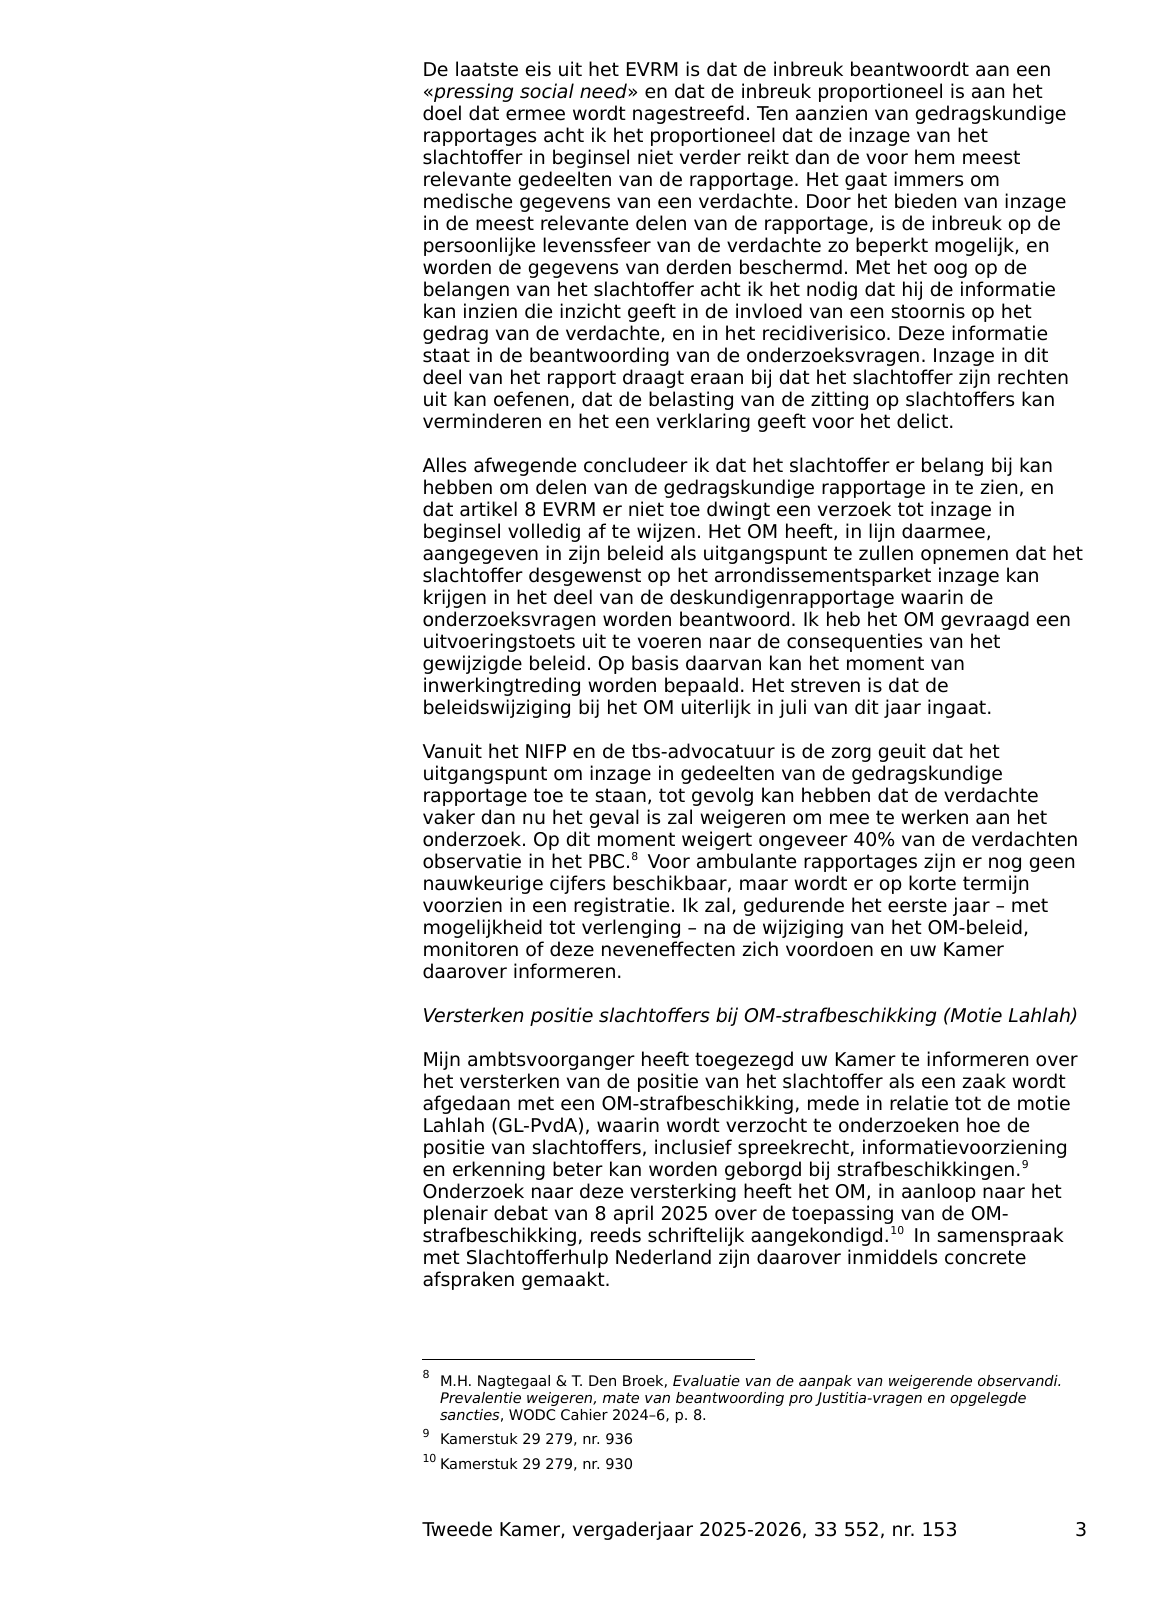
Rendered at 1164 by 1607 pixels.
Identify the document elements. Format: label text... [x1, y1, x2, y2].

text Kamerstuk 29 279, nr. 930 [422, 1452, 1087, 1474]
subtitle Versterken positie slachtoffers bij OM-strafbeschikking (Motie Lahlah) [422, 1005, 1087, 1027]
text De laatste eis uit het EVRM is dat de inbreuk beantwoordt aan een «pressing social need» en dat de inbreuk proportioneel is aan het doel dat ermee wordt nagestreefd. Ten aanzien van gedragskundige rapportages acht ik het proportioneel dat de inzage van het slachtoffer in beginsel niet verder reikt dan de voor hem meest relevante gedeelten van de rapportage. Het gaat immers om medische gegevens van een verdachte. Door het bieden van inzage in de meest relevante delen van de rapportage, is de inbreuk op de persoonlijke levenssfeer van de verdachte zo beperkt mogelijk, en worden de gegevens van derden beschermd. Met het oog op de belangen van het slachtoffer acht ik het nodig dat hij de informatie kan inzien die inzicht geeft in de invloed van een stoornis op het gedrag van de verdachte, en in het recidiverisico. Deze informatie staat in de beantwoording van de onderzoeksvragen. Inzage in dit deel van het rapport draagt eraan bij dat het slachtoffer zijn rechten uit kan oefenen, dat de belasting van de zitting op slachtoffers kan verminderen en het een verklaring geeft voor het delict. [422, 59, 1087, 433]
text Mijn ambtsvoorganger heeft toegezegd uw Kamer te informeren over het versterken van de positie van het slachtoffer als een zaak wordt afgedaan met een OM-strafbeschikking, mede in relatie tot de motie Lahlah (GL-PvdA), waarin wordt verzocht te onderzoeken hoe de positie van slachtoffers, inclusief spreekrecht, informatievoorziening en erkenning beter kan worden geborgd bij strafbeschikkingen. Onderzoek naar deze versterking heeft het OM, in aanloop naar het plenair debat van 8 april 2025 over de toepassing van de OM-strafbeschikking, reeds schriftelijk aangekondigd. In samenspraak met Slachtofferhulp Nederland zijn daarover inmiddels concrete afspraken gemaakt. [422, 1049, 1087, 1291]
text Vanuit het NIFP en de tbs-advocatuur is de zorg geuit dat het uitgangspunt om inzage in gedeelten van de gedragskundige rapportage toe te staan, tot gevolg kan hebben dat de verdachte vaker dan nu het geval is zal weigeren om mee te werken aan het onderzoek. Op dit moment weigert ongeveer 40% van de verdachten observatie in het PBC. Voor ambulante rapportages zijn er nog geen nauwkeurige cijfers beschikbaar, maar wordt er op korte termijn voorzien in een registratie. Ik zal, gedurende het eerste jaar – met mogelijkheid tot verlenging – na de wijziging van het OM-beleid, monitoren of deze neveneffecten zich voordoen en uw Kamer daarover informeren. [422, 741, 1087, 983]
text Kamerstuk 29 279, nr. 936 [422, 1427, 1087, 1449]
text M.H. Nagtegaal & T. Den Broek, Evaluatie van de aanpak van weigerende observandi. Prevalentie weigeren, mate van beantwoording pro Justitia-vragen en opgelegde sancties, WODC Cahier 2024–6, p. 8. [422, 1368, 1087, 1424]
text Alles afwegende concludeer ik dat het slachtoffer er belang bij kan hebben om delen van de gedragskundige rapportage in te zien, en dat artikel 8 EVRM er niet toe dwingt een verzoek tot inzage in beginsel volledig af te wijzen. Het OM heeft, in lijn daarmee, aangegeven in zijn beleid als uitgangspunt te zullen opnemen dat het slachtoffer desgewenst op het arrondissementsparket inzage kan krijgen in het deel van de deskundigenrapportage waarin de onderzoeksvragen worden beantwoord. Ik heb het OM gevraagd een uitvoeringstoets uit te voeren naar de consequenties van het gewijzigde beleid. Op basis daarvan kan het moment van inwerkingtreding worden bepaald. Het streven is dat de beleidswijziging bij het OM uiterlijk in juli van dit jaar ingaat. [422, 455, 1087, 719]
